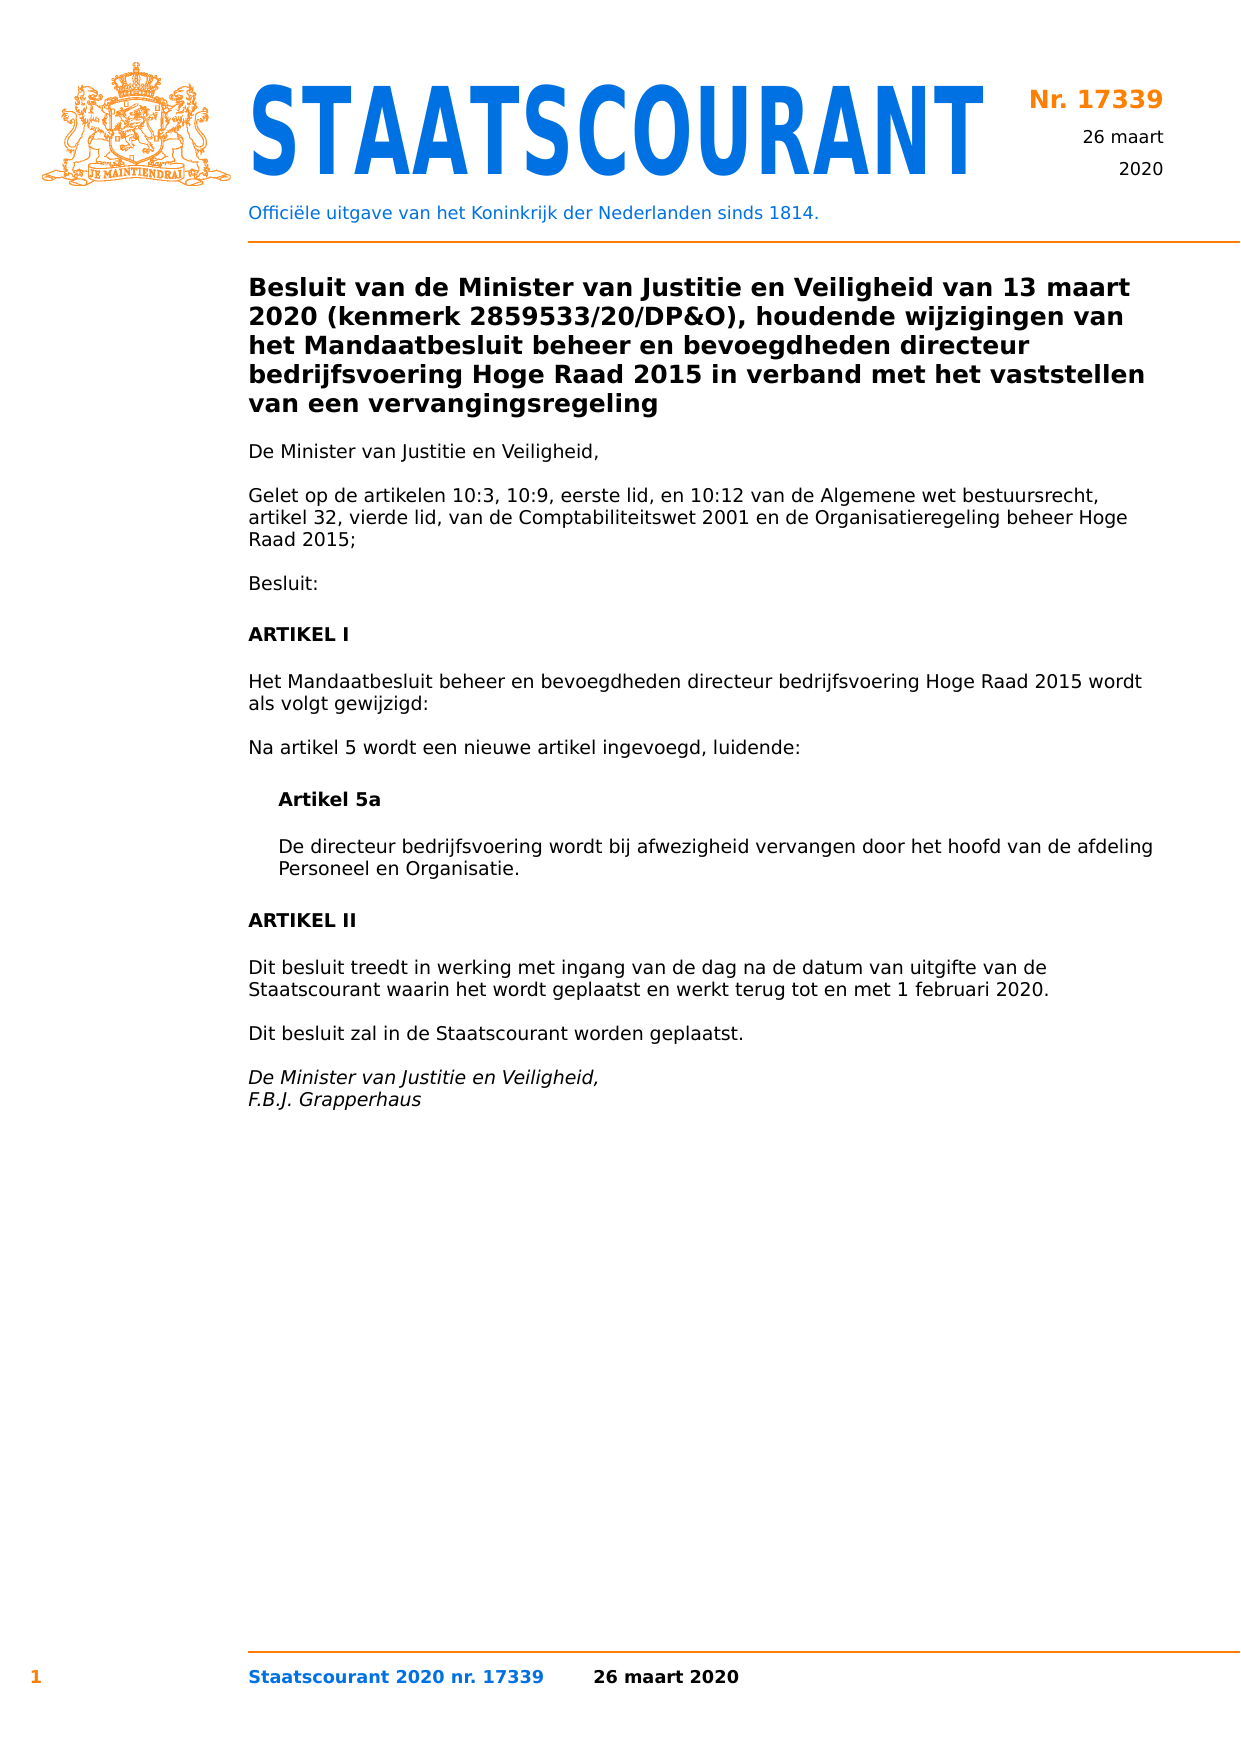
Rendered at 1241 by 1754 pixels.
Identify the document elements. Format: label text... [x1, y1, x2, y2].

subtitle ARTIKEL II [248, 910, 1163, 932]
picture [41, 62, 231, 186]
text Dit besluit zal in de Staatscourant worden geplaatst. [248, 1023, 1163, 1045]
text Het Mandaatbesluit beheer en bevoegdheden directeur bedrijfsvoering Hoge Raad 2015 wordt als volgt gewijzigd: [248, 671, 1163, 715]
text Besluit: [248, 572, 1163, 594]
table_cell 26 maart [998, 121, 1240, 153]
text Gelet op de artikelen 10:3, 10:9, eerste lid, en 10:12 van de Algemene wet bestuursrecht, artikel 32, vierde lid, van de Comptabiliteitswet 2001 en de Organisatieregeling beheer Hoge Raad 2015; [248, 484, 1163, 551]
table_header [25, 62, 248, 241]
text Na artikel 5 wordt een nieuwe artikel ingevoegd, luidende: [248, 737, 1163, 759]
text De Minister van Justitie en Veiligheid, F.B.J. Grapperhaus [248, 1067, 1163, 1111]
table_header Nr. 17339 [998, 62, 1240, 121]
subtitle Artikel 5a [278, 789, 1163, 811]
text De Minister van Justitie en Veiligheid, [248, 441, 1163, 463]
table_header STAATSCOURANT [248, 62, 998, 203]
table_cell 2020 [998, 153, 1240, 203]
text Dit besluit treedt in werking met ingang van de dag na de datum van uitgifte van de Staatscourant waarin het wordt geplaatst en werkt terug tot en met 1 februari 2020. [248, 957, 1163, 1001]
subtitle Besluit van de Minister van Justitie en Veiligheid van 13 maart 2020 (kenmerk 2859533/20/DP&O), houdende wijzigingen van het Mandaatbesluit beheer en bevoegdheden directeur bedrijfsvoering Hoge Raad 2015 in verband met het vaststellen van een vervangingsregeling [248, 273, 1163, 419]
text De directeur bedrijfsvoering wordt bij afwezigheid vervangen door het hoofd van de afdeling Personeel en Organisatie. [278, 836, 1163, 880]
table_cell Officiële uitgave van het Koninkrijk der Nederlanden sinds 1814. [248, 203, 1240, 241]
subtitle ARTIKEL I [248, 624, 1163, 646]
